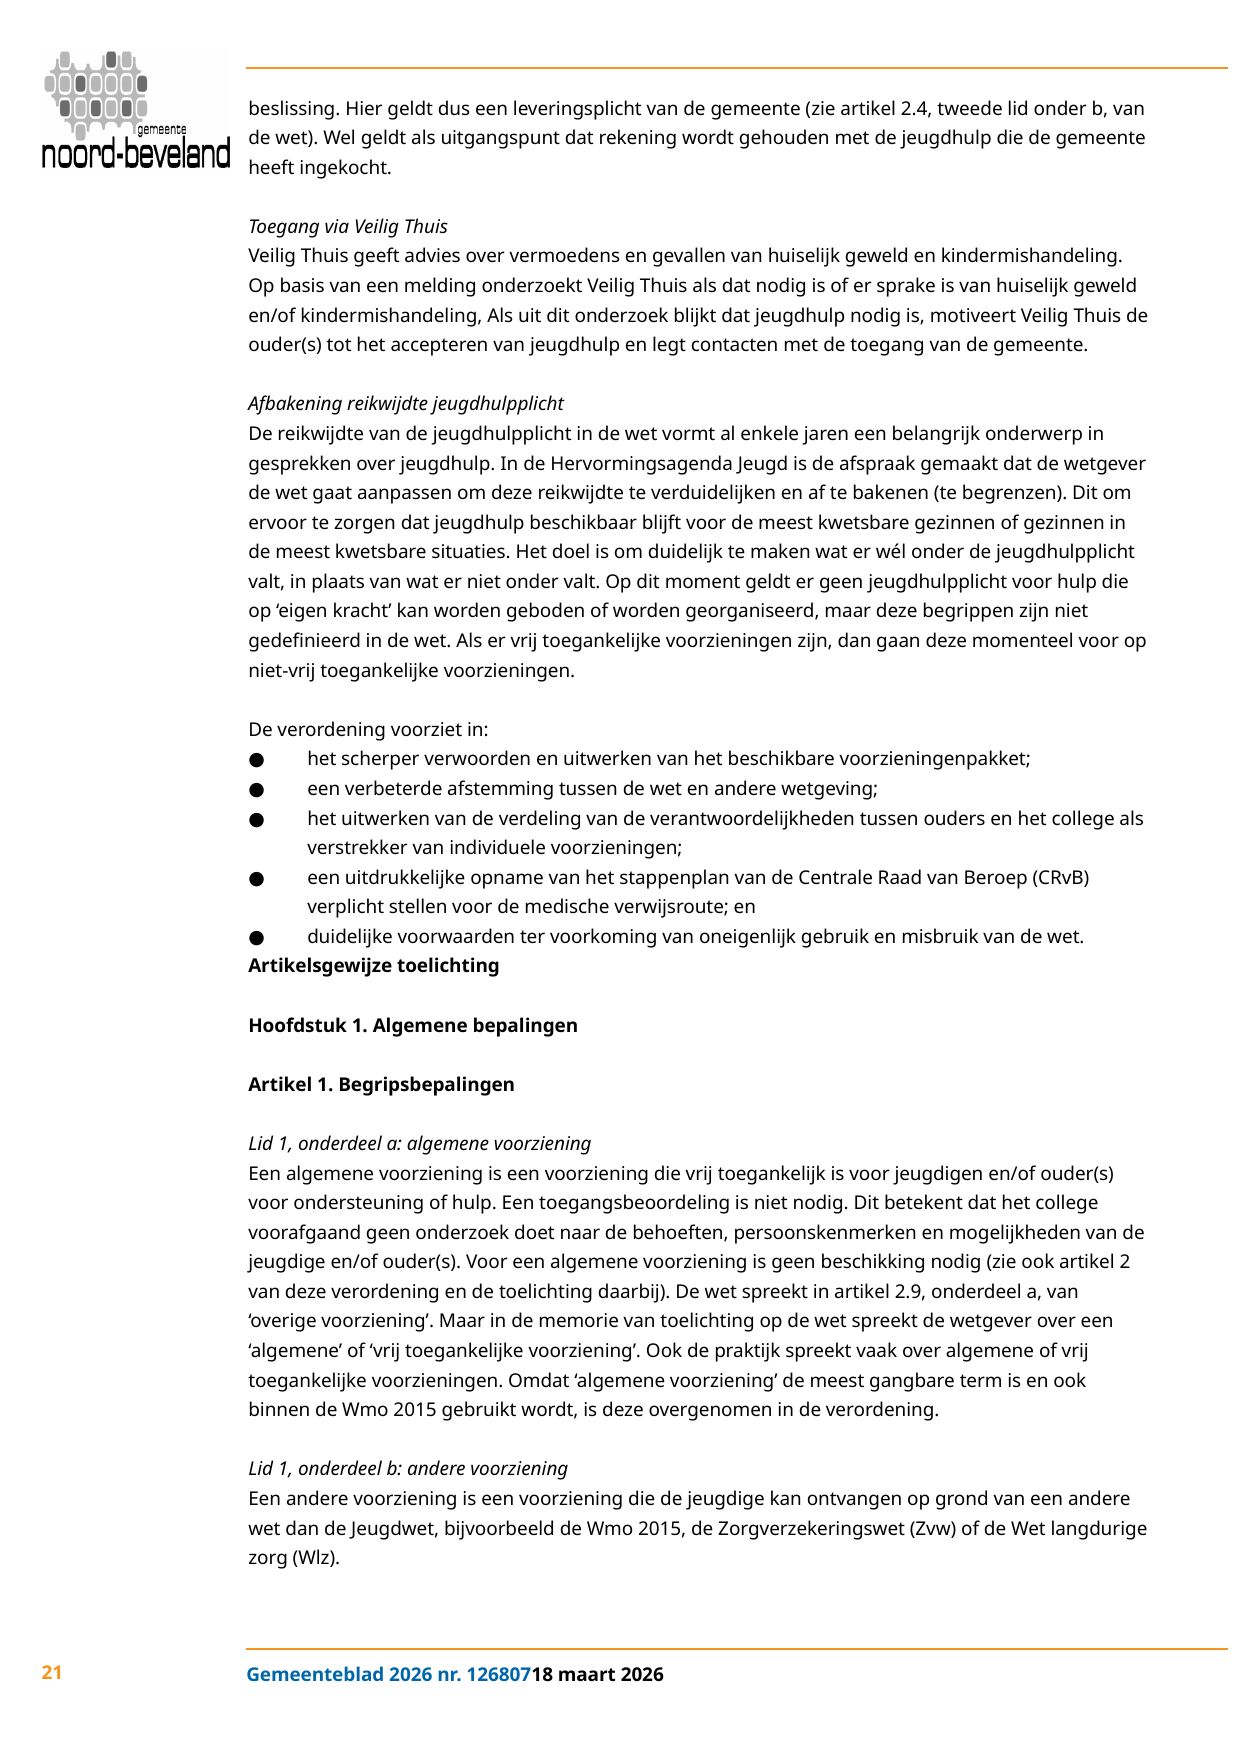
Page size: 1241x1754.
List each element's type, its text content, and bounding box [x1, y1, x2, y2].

text Toegang via Veilig Thuis [248, 213, 1152, 239]
list het uitwerken van de verdeling van de verantwoordelijkheden tussen ouders en het college als verstrekker van individuele voorzieningen; [248, 805, 1152, 860]
text De verordening voorziet in: [248, 716, 1152, 742]
list duidelijke voorwaarden ter voorkoming van oneigenlijk gebruik en misbruik van de wet. [248, 923, 1152, 949]
text Lid 1, onderdeel a: algemene voorziening [248, 1130, 1152, 1156]
text Artikel 1. Begripsbepalingen [248, 1071, 1152, 1097]
picture [41, 47, 231, 172]
list het scherper verwoorden en uitwerken van het beschikbare voorzieningenpakket; [248, 746, 1152, 771]
text Een andere voorziening is een voorziening die de jeugdige kan ontvangen op grond van een andere wet dan de Jeugdwet, bijvoorbeeld de Wmo 2015, de Zorgverzekeringswet (Zvw) of de Wet langdurige zorg (Wlz). [248, 1485, 1152, 1570]
text Een algemene voorziening is een voorziening die vrij toegankelijk is voor jeugdigen en/of ouder(s) voor ondersteuning of hulp. Een toegangsbeoordeling is niet nodig. Dit betekent dat het college voorafgaand geen onderzoek doet naar de behoeften, persoonskenmerken en mogelijkheden van de jeugdige en/of ouder(s). Voor een algemene voorziening is geen beschikking nodig (zie ook artikel 2 van deze verordening en de toelichting daarbij). De wet spreekt in artikel 2.9, onderdeel a, van ‘overige voorziening’. Maar in de memorie van toelichting op de wet spreekt de wetgever over een ‘algemene’ of ‘vrij toegankelijke voorziening’. Ook de praktijk spreekt vaak over algemene of vrij toegankelijke voorzieningen. Omdat ‘algemene voorziening’ de meest gangbare term is en ook binnen de Wmo 2015 gebruikt wordt, is deze overgenomen in de verordening. [248, 1160, 1152, 1422]
text Artikelsgewijze toelichting [248, 953, 1152, 978]
text De reikwijdte van de jeugdhulpplicht in de wet vormt al enkele jaren een belangrijk onderwerp in gesprekken over jeugdhulp. In de Hervormingsagenda Jeugd is de afspraak gemaakt dat de wetgever de wet gaat aanpassen om deze reikwijdte te verduidelijken en af te bakenen (te begrenzen). Dit om ervoor te zorgen dat jeugdhulp beschikbaar blijft voor de meest kwetsbare gezinnen of gezinnen in de meest kwetsbare situaties. Het doel is om duidelijk te maken wat er wél onder de jeugdhulpplicht valt, in plaats van wat er niet onder valt. Op dit moment geldt er geen jeugdhulpplicht voor hulp die op ‘eigen kracht’ kan worden geboden of worden georganiseerd, maar deze begrippen zijn niet gedefinieerd in de wet. Als er vrij toegankelijke voorzieningen zijn, dan gaan deze momenteel voor op niet-vrij toegankelijke voorzieningen. [248, 420, 1152, 683]
text Hoofdstuk 1. Algemene bepalingen [248, 1012, 1152, 1038]
text beslissing. Hier geldt dus een leveringsplicht van de gemeente (zie artikel 2.4, tweede lid onder b, van de wet). Wel geldt als uitgangspunt dat rekening wordt gehouden met de jeugdhulp die de gemeente heeft ingekocht. [248, 95, 1152, 180]
text Veilig Thuis geeft advies over vermoedens en gevallen van huiselijk geweld en kindermishandeling. Op basis van een melding onderzoekt Veilig Thuis als dat nodig is of er sprake is van huiselijk geweld en/of kindermishandeling, Als uit dit onderzoek blijkt dat jeugdhulp nodig is, motiveert Veilig Thuis de ouder(s) tot het accepteren van jeugdhulp en legt contacten met de toegang van de gemeente. [248, 243, 1152, 357]
text Lid 1, onderdeel b: andere voorziening [248, 1456, 1152, 1481]
text Afbakening reikwijdte jeugdhulpplicht [248, 391, 1152, 416]
list een uitdrukkelijke opname van het stappenplan van de Centrale Raad van Beroep (CRvB) verplicht stellen voor de medische verwijsroute; en [248, 864, 1152, 919]
list een verbeterde afstemming tussen de wet en andere wetgeving; [248, 775, 1152, 801]
